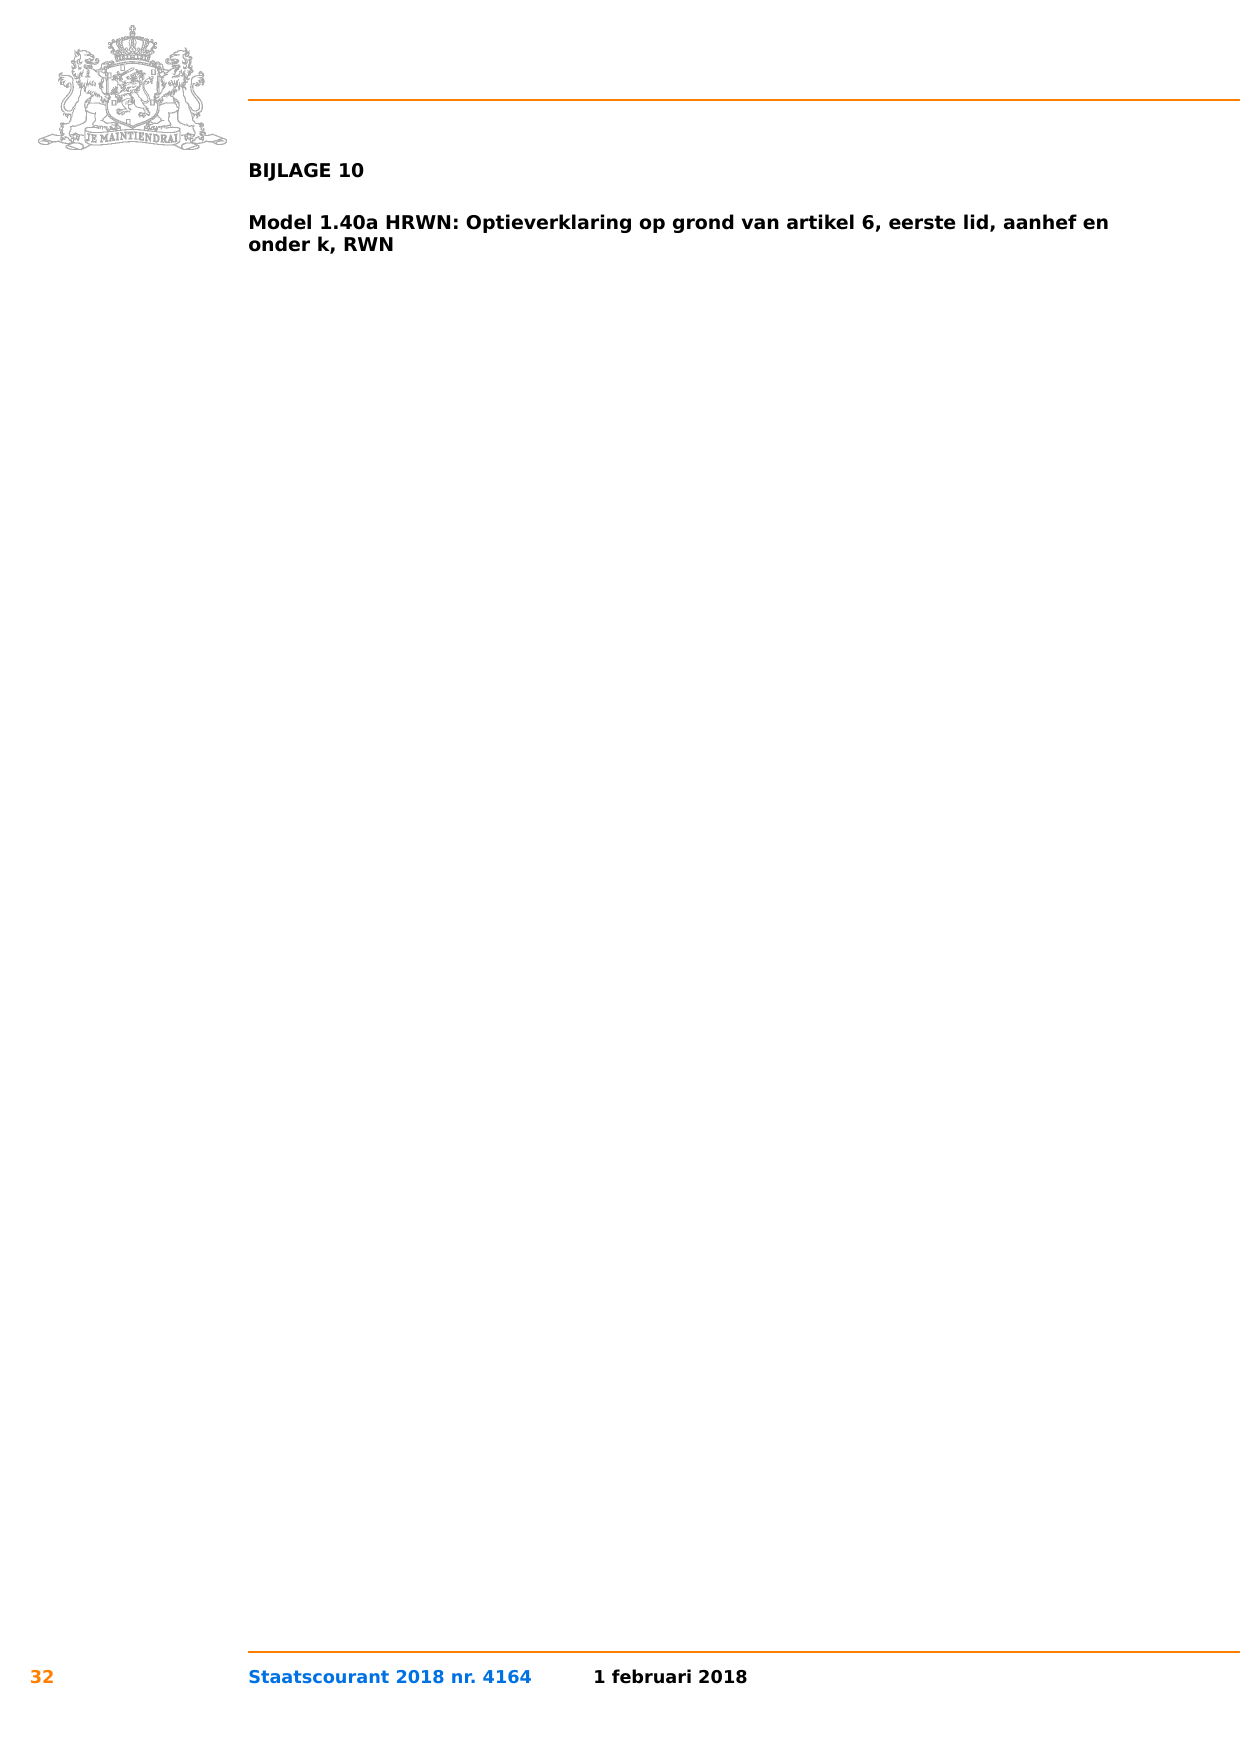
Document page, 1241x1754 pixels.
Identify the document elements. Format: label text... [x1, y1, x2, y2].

subtitle BIJLAGE 10 [248, 160, 1163, 182]
picture [38, 25, 227, 150]
subtitle Model 1.40a HRWN: Optieverklaring op grond van artikel 6, eerste lid, aanhef en onder k, RWN [248, 212, 1163, 256]
